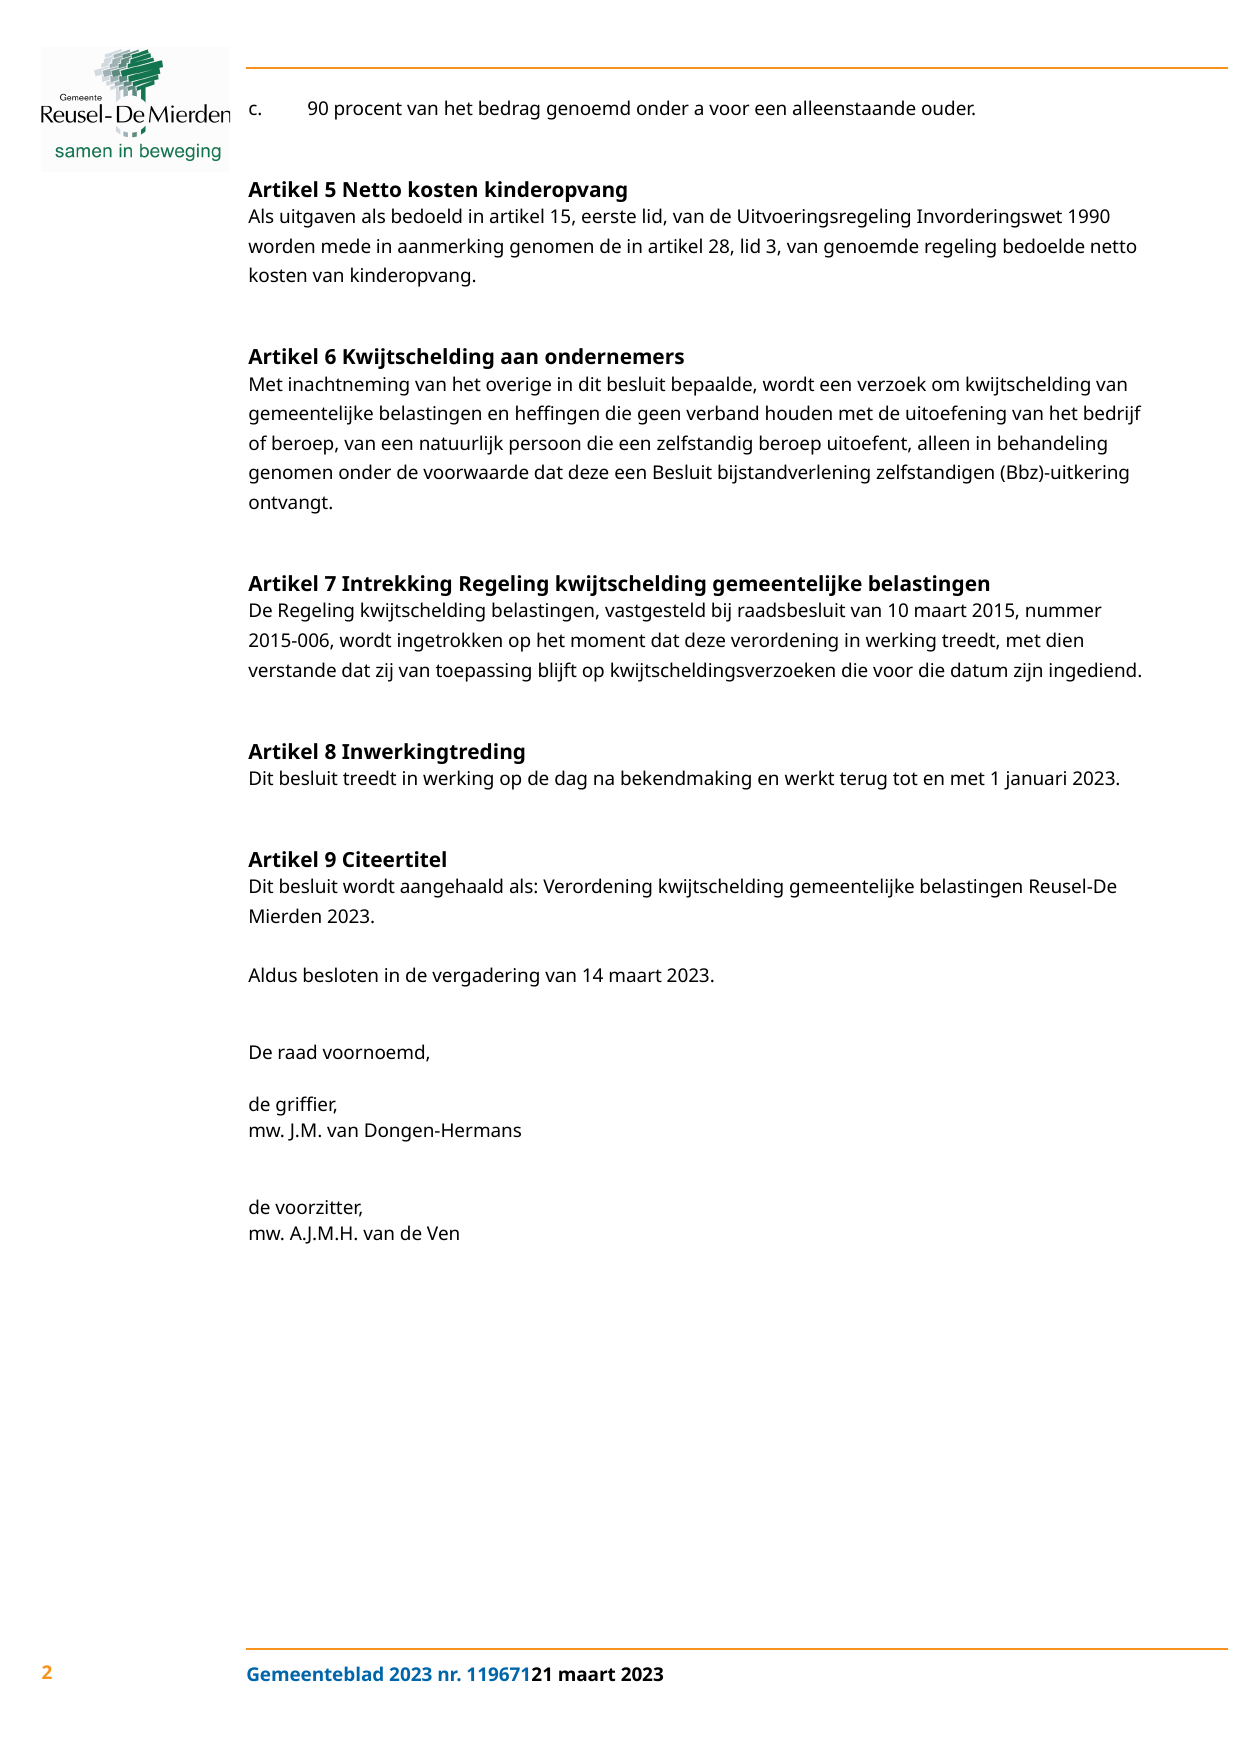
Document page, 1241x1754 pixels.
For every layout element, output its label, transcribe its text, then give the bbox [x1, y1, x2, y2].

text Artikel 5 Netto kosten kinderopvang [248, 175, 1152, 203]
picture [41, 47, 231, 172]
text De Regeling kwijtschelding belastingen, vastgesteld bij raadsbesluit van 10 maart 2015, nummer 2015-006, wordt ingetrokken op het moment dat deze verordening in werking treedt, met dien verstande dat zij van toepassing blijft op kwijtscheldingsverzoeken die voor die datum zijn ingediend. [248, 598, 1152, 682]
text mw. J.M. van Dongen-Hermans [248, 1117, 1152, 1142]
text Artikel 6 Kwijtschelding aan ondernemers [248, 342, 1152, 371]
text de griffier, [248, 1091, 1152, 1117]
text de voorzitter, [248, 1194, 1152, 1220]
text Als uitgaven als bedoeld in artikel 15, eerste lid, van de Uitvoeringsregeling Invorderingswet 1990 worden mede in aanmerking genomen de in artikel 28, lid 3, van genoemde regeling bedoelde netto kosten van kinderopvang. [248, 203, 1152, 288]
text Met inachtneming van het overige in dit besluit bepaalde, wordt een verzoek om kwijtschelding van gemeentelijke belastingen en heffingen die geen verband houden met de uitoefening van het bedrijf of beroep, van een natuurlijk persoon die een zelfstandig beroep uitoefent, alleen in behandeling genomen onder de voorwaarde dat deze een Besluit bijstandverlening zelfstandigen (Bbz)-uitkering ontvangt. [248, 371, 1152, 515]
list 90 procent van het bedrag genoemd onder a voor een alleenstaande ouder. [248, 95, 1152, 121]
text mw. A.J.M.H. van de Ven [248, 1220, 1152, 1245]
text Dit besluit treedt in werking op de dag na bekendmaking en werkt terug tot en met 1 januari 2023. [248, 765, 1152, 791]
text De raad voornoemd, [248, 1039, 1152, 1065]
text Artikel 9 Citeertitel [248, 845, 1152, 874]
text Dit besluit wordt aangehaald als: Verordening kwijtschelding gemeentelijke belastingen Reusel-De Mierden 2023. [248, 874, 1152, 929]
text Artikel 8 Inwerkingtreding [248, 737, 1152, 765]
text Aldus besloten in de vergadering van 14 maart 2023. [248, 962, 1152, 988]
text Artikel 7 Intrekking Regeling kwijtschelding gemeentelijke belastingen [248, 569, 1152, 598]
